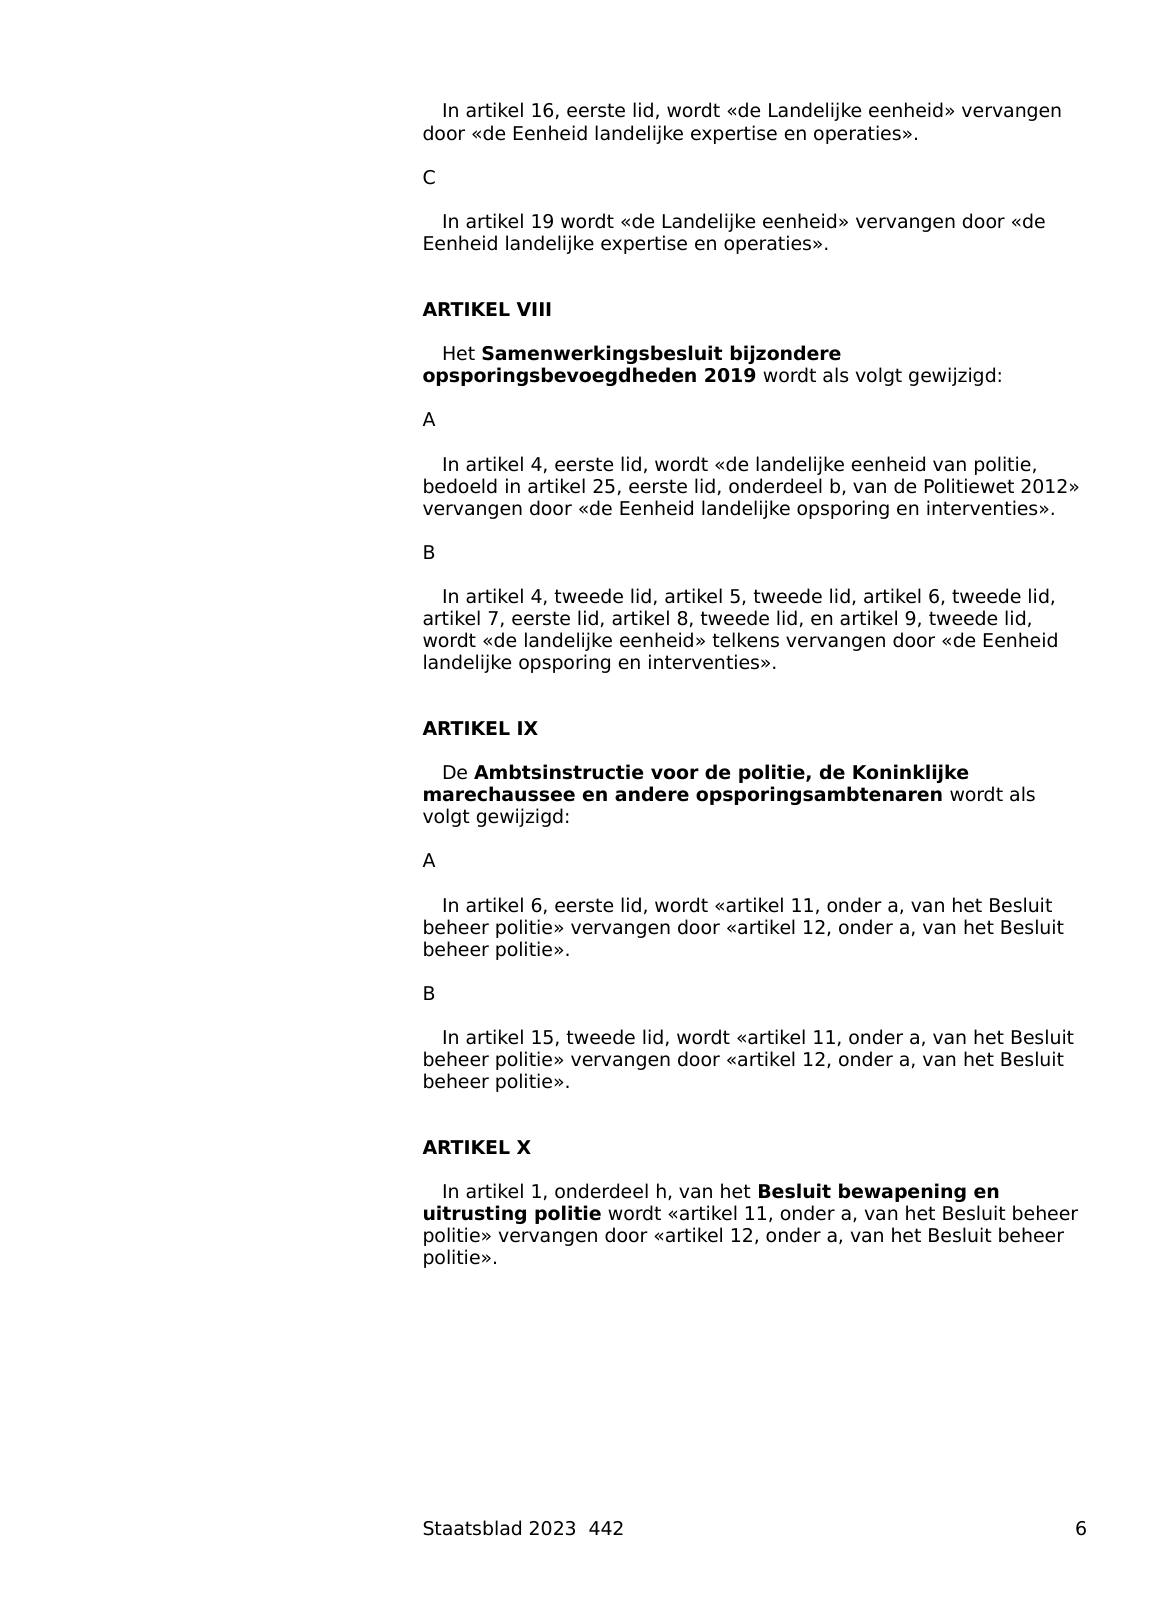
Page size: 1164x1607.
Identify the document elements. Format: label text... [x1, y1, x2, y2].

subtitle ARTIKEL IX [422, 718, 1087, 740]
text In artikel 16, eerste lid, wordt «de Landelijke eenheid» vervangen door «de Eenheid landelijke expertise en operaties». [422, 100, 1087, 144]
text B [422, 983, 1087, 1005]
text In artikel 15, tweede lid, wordt «artikel 11, onder a, van het Besluit beheer politie» vervangen door «artikel 12, onder a, van het Besluit beheer politie». [422, 1027, 1087, 1093]
text A [422, 850, 1087, 872]
text In artikel 4, eerste lid, wordt «de landelijke eenheid van politie, bedoeld in artikel 25, eerste lid, onderdeel b, van de Politiewet 2012» vervangen door «de Eenheid landelijke opsporing en interventies». [422, 453, 1087, 519]
subtitle ARTIKEL VIII [422, 299, 1087, 321]
subtitle ARTIKEL X [422, 1137, 1087, 1159]
text A [422, 409, 1087, 431]
text Het Samenwerkingsbesluit bijzondere opsporingsbevoegdheden 2019 wordt als volgt gewijzigd: [422, 343, 1087, 387]
text In artikel 6, eerste lid, wordt «artikel 11, onder a, van het Besluit beheer politie» vervangen door «artikel 12, onder a, van het Besluit beheer politie». [422, 894, 1087, 961]
text De Ambtsinstructie voor de politie, de Koninklijke marechaussee en andere opsporingsambtenaren wordt als volgt gewijzigd: [422, 762, 1087, 828]
text In artikel 19 wordt «de Landelijke eenheid» vervangen door «de Eenheid landelijke expertise en operaties». [422, 211, 1087, 255]
text In artikel 1, onderdeel h, van het Besluit bewapening en uitrusting politie wordt «artikel 11, onder a, van het Besluit beheer politie» vervangen door «artikel 12, onder a, van het Besluit beheer politie». [422, 1181, 1087, 1269]
text C [422, 167, 1087, 188]
text B [422, 542, 1087, 564]
text In artikel 4, tweede lid, artikel 5, tweede lid, artikel 6, tweede lid, artikel 7, eerste lid, artikel 8, tweede lid, en artikel 9, tweede lid, wordt «de landelijke eenheid» telkens vervangen door «de Eenheid landelijke opsporing en interventies». [422, 586, 1087, 674]
